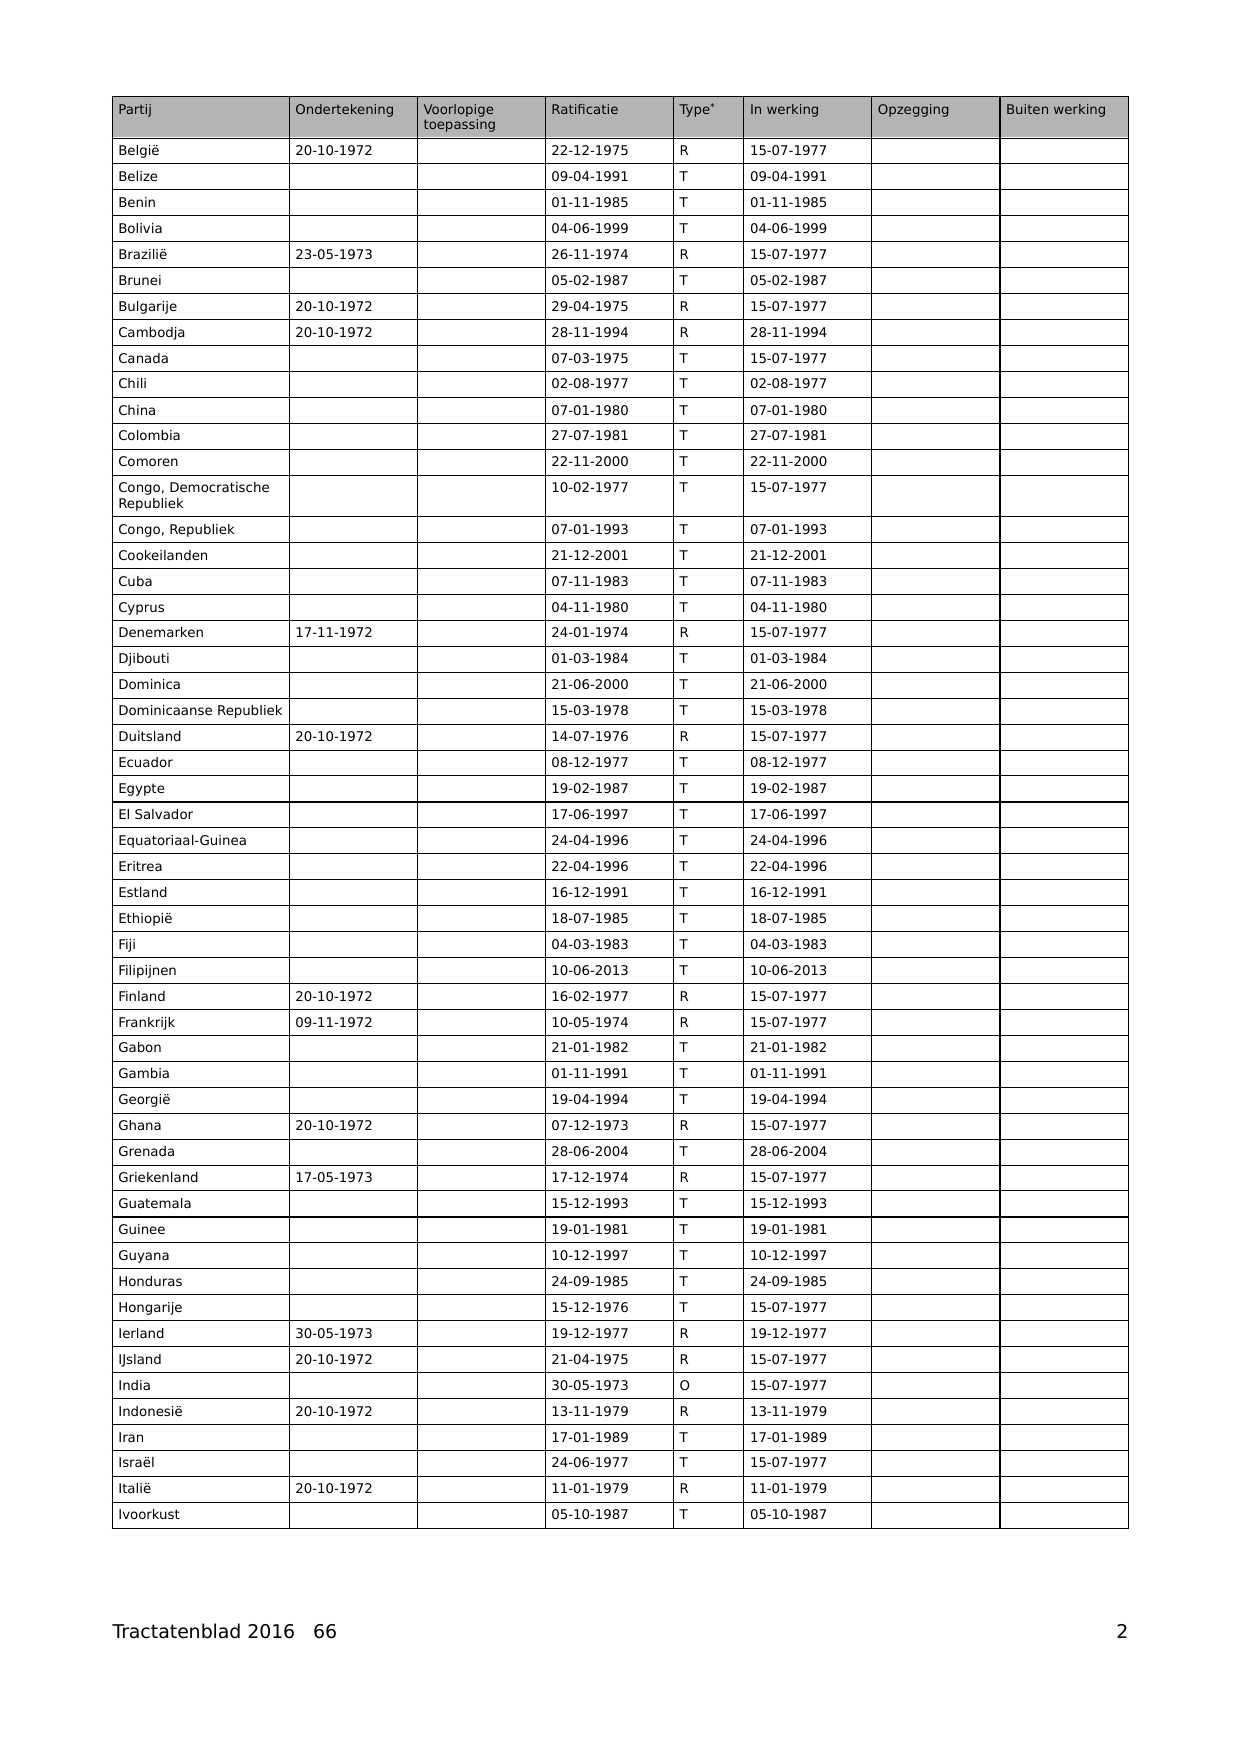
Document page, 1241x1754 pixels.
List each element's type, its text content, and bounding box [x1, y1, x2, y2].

table_cell T [674, 424, 743, 449]
table_cell [418, 647, 545, 672]
table_cell T [674, 268, 743, 293]
table_cell [418, 906, 545, 931]
table_cell Georgië [113, 1088, 289, 1113]
table_cell 08-12-1977 [546, 751, 673, 775]
table_cell Bolivia [113, 216, 289, 241]
table_cell R [674, 984, 743, 1009]
table_cell T [674, 543, 743, 568]
table_cell [418, 1062, 545, 1087]
table_cell 19-12-1977 [546, 1321, 673, 1346]
table_cell 11-01-1979 [546, 1477, 673, 1502]
table_cell T [674, 854, 743, 879]
table_cell Guatemala [113, 1191, 289, 1216]
table_cell T [674, 1243, 743, 1268]
table_cell 17-11-1972 [290, 621, 417, 646]
table_cell 15-07-1977 [744, 725, 871, 749]
table_cell 30-05-1973 [290, 1321, 417, 1346]
table_cell 20-10-1972 [290, 1114, 417, 1138]
table_cell [418, 673, 545, 698]
table_cell [418, 1425, 545, 1450]
table_cell [872, 1036, 999, 1061]
table_cell 17-12-1974 [546, 1166, 673, 1190]
table_cell Cambodja [113, 320, 289, 345]
table_cell [872, 880, 999, 905]
table_cell [1001, 476, 1128, 516]
table_cell [418, 242, 545, 267]
table_cell 15-07-1977 [744, 1114, 871, 1138]
table_cell [1001, 854, 1128, 879]
table_cell 24-04-1996 [744, 828, 871, 853]
table_cell [872, 1010, 999, 1035]
table_cell 27-07-1981 [744, 424, 871, 449]
table_cell R [674, 320, 743, 345]
table_cell [1001, 1166, 1128, 1190]
table_cell [1001, 1503, 1128, 1528]
table_cell [872, 1243, 999, 1268]
table_cell R [674, 294, 743, 319]
table_header Buiten werking [1001, 97, 1128, 137]
table_cell [290, 751, 417, 775]
table_cell [418, 294, 545, 319]
table_cell [290, 1425, 417, 1450]
table_cell [418, 958, 545, 983]
table_cell 21-06-2000 [744, 673, 871, 698]
table_cell 15-03-1978 [546, 699, 673, 723]
table_cell Grenada [113, 1140, 289, 1164]
table_cell [290, 1191, 417, 1216]
table_cell [418, 1036, 545, 1061]
table_cell 07-12-1973 [546, 1114, 673, 1138]
table_cell [1001, 803, 1128, 827]
table_cell T [674, 1218, 743, 1242]
table_cell [290, 647, 417, 672]
table_cell 20-10-1972 [290, 1399, 417, 1424]
table_cell [290, 1062, 417, 1087]
table_cell [872, 294, 999, 319]
table_cell 22-11-2000 [744, 450, 871, 474]
table_cell Gabon [113, 1036, 289, 1061]
table_cell 28-06-2004 [744, 1140, 871, 1164]
table_cell [1001, 1191, 1128, 1216]
table_cell [418, 1321, 545, 1346]
table_cell 07-03-1975 [546, 346, 673, 371]
table_cell [290, 569, 417, 594]
table_cell [1001, 543, 1128, 568]
table_cell België [113, 139, 289, 163]
table_cell [418, 320, 545, 345]
table_cell Italië [113, 1477, 289, 1502]
table_cell T [674, 906, 743, 931]
table_cell [418, 398, 545, 423]
table_cell 04-11-1980 [546, 595, 673, 620]
table_cell [418, 190, 545, 215]
table_cell 21-06-2000 [546, 673, 673, 698]
table_cell [418, 1451, 545, 1476]
table_cell [1001, 1010, 1128, 1035]
table_cell 10-06-2013 [546, 958, 673, 983]
table_cell 02-08-1977 [744, 372, 871, 397]
table_cell [1001, 569, 1128, 594]
table_cell [872, 984, 999, 1009]
table_cell [418, 476, 545, 516]
table_cell T [674, 1295, 743, 1320]
table_cell Djibouti [113, 647, 289, 672]
table_cell 17-01-1989 [546, 1425, 673, 1450]
table_cell [418, 699, 545, 723]
table_cell [418, 164, 545, 189]
table_cell T [674, 1269, 743, 1294]
table_cell [872, 1218, 999, 1242]
table_cell 21-01-1982 [744, 1036, 871, 1061]
table_header Ondertekening [290, 97, 417, 137]
table_cell 07-01-1993 [744, 517, 871, 542]
table_cell [1001, 1218, 1128, 1242]
table_cell T [674, 1036, 743, 1061]
table_cell R [674, 1399, 743, 1424]
table_cell [872, 517, 999, 542]
table_cell [418, 517, 545, 542]
table_cell [872, 828, 999, 853]
table_cell 15-07-1977 [744, 1347, 871, 1372]
table_cell [872, 673, 999, 698]
table_cell [1001, 725, 1128, 749]
table_cell [872, 242, 999, 267]
table_cell Chili [113, 372, 289, 397]
table_cell T [674, 647, 743, 672]
table_cell 17-05-1973 [290, 1166, 417, 1190]
table_cell 01-03-1984 [744, 647, 871, 672]
table_cell [418, 621, 545, 646]
table_cell [290, 854, 417, 879]
table_cell T [674, 517, 743, 542]
table_cell [872, 699, 999, 723]
table_cell 15-12-1976 [546, 1295, 673, 1320]
table_cell [290, 1088, 417, 1113]
table_cell [418, 1166, 545, 1190]
table_cell 10-12-1997 [744, 1243, 871, 1268]
table_cell [290, 450, 417, 474]
table_cell R [674, 1477, 743, 1502]
table_cell 07-11-1983 [546, 569, 673, 594]
table_cell Denemarken [113, 621, 289, 646]
table_cell [418, 776, 545, 801]
table_cell 24-06-1977 [546, 1451, 673, 1476]
table_cell [418, 1399, 545, 1424]
table_cell T [674, 164, 743, 189]
table_cell [1001, 1062, 1128, 1087]
table_cell [1001, 1373, 1128, 1398]
table_cell 17-01-1989 [744, 1425, 871, 1450]
table_cell [1001, 1295, 1128, 1320]
table_cell 19-02-1987 [546, 776, 673, 801]
table_cell [1001, 268, 1128, 293]
table_cell [872, 216, 999, 241]
table_cell [290, 932, 417, 957]
table_cell [418, 595, 545, 620]
table_cell Ghana [113, 1114, 289, 1138]
table_cell [1001, 621, 1128, 646]
table_cell [290, 517, 417, 542]
table_cell 21-01-1982 [546, 1036, 673, 1061]
table_cell 16-12-1991 [546, 880, 673, 905]
table_cell 20-10-1972 [290, 1477, 417, 1502]
table_cell [872, 1399, 999, 1424]
table_cell [290, 190, 417, 215]
table_cell [1001, 595, 1128, 620]
table_cell T [674, 346, 743, 371]
table_cell [418, 1140, 545, 1164]
table_cell [872, 958, 999, 983]
table_cell Cookeilanden [113, 543, 289, 568]
table_cell 20-10-1972 [290, 1347, 417, 1372]
table_cell Ivoorkust [113, 1503, 289, 1528]
table_cell 15-07-1977 [744, 346, 871, 371]
table_cell [872, 1166, 999, 1190]
table_cell [1001, 1425, 1128, 1450]
table_cell [1001, 1269, 1128, 1294]
table_cell [872, 595, 999, 620]
table_cell Ecuador [113, 751, 289, 775]
table_cell 17-06-1997 [546, 803, 673, 827]
table_cell [872, 268, 999, 293]
table_cell 21-12-2001 [744, 543, 871, 568]
table_cell [290, 268, 417, 293]
table_cell [1001, 1399, 1128, 1424]
table_cell 01-11-1985 [744, 190, 871, 215]
table_cell 15-07-1977 [744, 1295, 871, 1320]
table_cell Canada [113, 346, 289, 371]
table_cell T [674, 569, 743, 594]
table_cell Benin [113, 190, 289, 215]
table_cell 20-10-1972 [290, 725, 417, 749]
table_cell [290, 1218, 417, 1242]
table_cell [290, 1140, 417, 1164]
table_cell Brunei [113, 268, 289, 293]
table_cell IJsland [113, 1347, 289, 1372]
table_cell R [674, 1114, 743, 1138]
table_cell 24-09-1985 [546, 1269, 673, 1294]
table_cell [872, 569, 999, 594]
table_cell R [674, 242, 743, 267]
table_cell [872, 647, 999, 672]
table_cell Gambia [113, 1062, 289, 1087]
table_cell T [674, 1140, 743, 1164]
table_cell [290, 164, 417, 189]
table_cell [872, 1425, 999, 1450]
table_cell 08-12-1977 [744, 751, 871, 775]
table_cell [872, 1321, 999, 1346]
table_cell 22-04-1996 [546, 854, 673, 879]
table_cell 01-11-1991 [546, 1062, 673, 1087]
table_cell [418, 880, 545, 905]
table_cell [290, 776, 417, 801]
table_cell [290, 595, 417, 620]
table_cell [290, 906, 417, 931]
table_cell [418, 139, 545, 163]
table_cell [872, 1347, 999, 1372]
table_header In werking [744, 97, 871, 137]
table_cell 15-07-1977 [744, 1451, 871, 1476]
table_cell [290, 958, 417, 983]
table_cell [290, 1036, 417, 1061]
table_cell 16-12-1991 [744, 880, 871, 905]
table_cell 15-07-1977 [744, 1010, 871, 1035]
table_cell 19-04-1994 [744, 1088, 871, 1113]
table_cell 05-10-1987 [546, 1503, 673, 1528]
table_cell [1001, 673, 1128, 698]
table_cell [290, 880, 417, 905]
table_cell [290, 828, 417, 853]
table_cell 04-11-1980 [744, 595, 871, 620]
table_cell [290, 1451, 417, 1476]
table_cell T [674, 699, 743, 723]
table_cell 18-07-1985 [546, 906, 673, 931]
table_cell 21-04-1975 [546, 1347, 673, 1372]
table_cell [1001, 751, 1128, 775]
table_cell [872, 621, 999, 646]
table_cell T [674, 190, 743, 215]
table_cell 09-11-1972 [290, 1010, 417, 1035]
table_cell O [674, 1373, 743, 1398]
table_cell T [674, 595, 743, 620]
table_cell 15-07-1977 [744, 1373, 871, 1398]
table_cell [290, 1269, 417, 1294]
table_cell Duitsland [113, 725, 289, 749]
table_cell [418, 1010, 545, 1035]
table_cell Estland [113, 880, 289, 905]
table_cell 15-07-1977 [744, 621, 871, 646]
table_cell [290, 1373, 417, 1398]
table_cell 05-02-1987 [744, 268, 871, 293]
table_cell 15-07-1977 [744, 984, 871, 1009]
table_cell Eritrea [113, 854, 289, 879]
table_header Voorlopige toepassing [418, 97, 545, 137]
table_cell [1001, 984, 1128, 1009]
table_cell 04-03-1983 [744, 932, 871, 957]
table_cell Ierland [113, 1321, 289, 1346]
table_cell R [674, 1321, 743, 1346]
table_cell [418, 543, 545, 568]
table_cell 01-11-1985 [546, 190, 673, 215]
table_cell R [674, 1347, 743, 1372]
table_cell [418, 346, 545, 371]
table_cell Brazilië [113, 242, 289, 267]
table_cell 07-01-1980 [546, 398, 673, 423]
table_cell [1001, 828, 1128, 853]
table_cell T [674, 1191, 743, 1216]
table_cell [872, 190, 999, 215]
table_cell [418, 216, 545, 241]
table_cell Iran [113, 1425, 289, 1450]
table_cell Congo, Democratische Republiek [113, 476, 289, 516]
table_cell 20-10-1972 [290, 320, 417, 345]
table_cell T [674, 751, 743, 775]
table_cell [290, 398, 417, 423]
table_cell 15-07-1977 [744, 1166, 871, 1190]
table_cell 02-08-1977 [546, 372, 673, 397]
table_cell 15-07-1977 [744, 242, 871, 267]
table_cell 13-11-1979 [546, 1399, 673, 1424]
table_cell 24-04-1996 [546, 828, 673, 853]
table_cell T [674, 216, 743, 241]
table_cell [1001, 372, 1128, 397]
table_cell [290, 543, 417, 568]
table_cell T [674, 450, 743, 474]
table_cell R [674, 1166, 743, 1190]
table_cell 28-06-2004 [546, 1140, 673, 1164]
table_cell 15-03-1978 [744, 699, 871, 723]
table_cell [418, 984, 545, 1009]
table_cell [1001, 1243, 1128, 1268]
table_cell [1001, 647, 1128, 672]
table_cell 20-10-1972 [290, 984, 417, 1009]
table_cell Comoren [113, 450, 289, 474]
table_cell [418, 1503, 545, 1528]
table_cell [418, 569, 545, 594]
table_cell R [674, 139, 743, 163]
table_cell [872, 776, 999, 801]
table_cell [872, 543, 999, 568]
table_cell [1001, 1140, 1128, 1164]
table_cell 15-12-1993 [546, 1191, 673, 1216]
table_cell [418, 1373, 545, 1398]
table_cell 05-10-1987 [744, 1503, 871, 1528]
table_cell [418, 424, 545, 449]
table_cell [1001, 450, 1128, 474]
table_cell China [113, 398, 289, 423]
table_cell [418, 1243, 545, 1268]
table_cell Cuba [113, 569, 289, 594]
table_cell [290, 372, 417, 397]
table_cell 14-07-1976 [546, 725, 673, 749]
table_cell Israël [113, 1451, 289, 1476]
table_cell [872, 372, 999, 397]
table_cell 28-11-1994 [744, 320, 871, 345]
table_cell T [674, 372, 743, 397]
table_cell [872, 1295, 999, 1320]
table_cell 05-02-1987 [546, 268, 673, 293]
table_cell [1001, 880, 1128, 905]
table_cell 18-07-1985 [744, 906, 871, 931]
table_cell 07-01-1980 [744, 398, 871, 423]
table_cell Hongarije [113, 1295, 289, 1320]
table_cell [418, 751, 545, 775]
table_cell [418, 1347, 545, 1372]
table_cell [872, 1503, 999, 1528]
table_cell [872, 1373, 999, 1398]
table_cell 22-04-1996 [744, 854, 871, 879]
table_cell [290, 1243, 417, 1268]
table_cell 19-02-1987 [744, 776, 871, 801]
table_cell [418, 372, 545, 397]
table_cell Fiji [113, 932, 289, 957]
table_cell 11-01-1979 [744, 1477, 871, 1502]
table_cell Belize [113, 164, 289, 189]
table_cell 10-02-1977 [546, 476, 673, 516]
table_header Ratificatie [546, 97, 673, 137]
table_cell T [674, 1451, 743, 1476]
table_cell [418, 828, 545, 853]
table_cell [290, 424, 417, 449]
table_cell [418, 803, 545, 827]
table_cell [1001, 190, 1128, 215]
table_cell [1001, 932, 1128, 957]
table_cell 15-07-1977 [744, 476, 871, 516]
table_cell [1001, 424, 1128, 449]
table_cell 04-06-1999 [546, 216, 673, 241]
table_cell [290, 673, 417, 698]
table_cell Dominicaanse Republiek [113, 699, 289, 723]
table_cell 04-06-1999 [744, 216, 871, 241]
table_cell T [674, 776, 743, 801]
table_cell [872, 1477, 999, 1502]
table_cell T [674, 1062, 743, 1087]
table_cell [872, 725, 999, 749]
table_cell [872, 854, 999, 879]
table_cell 10-05-1974 [546, 1010, 673, 1035]
table_cell [872, 164, 999, 189]
table_cell El Salvador [113, 803, 289, 827]
table_cell 24-09-1985 [744, 1269, 871, 1294]
table_cell [872, 476, 999, 516]
table_cell [1001, 1114, 1128, 1138]
table_cell 17-06-1997 [744, 803, 871, 827]
table_cell 19-12-1977 [744, 1321, 871, 1346]
table_cell Dominica [113, 673, 289, 698]
table_cell [872, 320, 999, 345]
table_cell Egypte [113, 776, 289, 801]
table_cell 09-04-1991 [744, 164, 871, 189]
table_cell [872, 1451, 999, 1476]
table_cell 01-03-1984 [546, 647, 673, 672]
table_cell [872, 424, 999, 449]
table_cell Indonesië [113, 1399, 289, 1424]
table_cell [1001, 906, 1128, 931]
table_cell 01-11-1991 [744, 1062, 871, 1087]
table_cell Filipijnen [113, 958, 289, 983]
table_cell [1001, 1036, 1128, 1061]
table_cell [872, 1114, 999, 1138]
table_cell [290, 1295, 417, 1320]
table_cell [1001, 398, 1128, 423]
table_cell [872, 1191, 999, 1216]
table_cell 22-12-1975 [546, 139, 673, 163]
table_cell T [674, 880, 743, 905]
table_cell [290, 699, 417, 723]
table_cell [290, 476, 417, 516]
table_cell [1001, 958, 1128, 983]
table_cell R [674, 621, 743, 646]
table_cell [418, 1218, 545, 1242]
table_cell 29-04-1975 [546, 294, 673, 319]
table_cell T [674, 1088, 743, 1113]
table_cell [872, 1140, 999, 1164]
table_cell [872, 139, 999, 163]
table_cell T [674, 803, 743, 827]
table_cell Guinee [113, 1218, 289, 1242]
table_cell T [674, 673, 743, 698]
table_cell T [674, 958, 743, 983]
table_cell 27-07-1981 [546, 424, 673, 449]
table_cell [872, 751, 999, 775]
table_cell R [674, 1010, 743, 1035]
table_cell 04-03-1983 [546, 932, 673, 957]
table_cell [1001, 1321, 1128, 1346]
table_cell 22-11-2000 [546, 450, 673, 474]
table_cell 15-12-1993 [744, 1191, 871, 1216]
table_cell Bulgarije [113, 294, 289, 319]
table_cell 19-01-1981 [546, 1218, 673, 1242]
table_cell [872, 932, 999, 957]
table_cell 30-05-1973 [546, 1373, 673, 1398]
table_cell Guyana [113, 1243, 289, 1268]
table_cell [1001, 1347, 1128, 1372]
table_cell [418, 450, 545, 474]
table_cell [1001, 776, 1128, 801]
table_cell [1001, 294, 1128, 319]
table_cell 15-07-1977 [744, 139, 871, 163]
table_cell Ethiopië [113, 906, 289, 931]
table_cell T [674, 476, 743, 516]
table_cell [872, 906, 999, 931]
table_cell T [674, 1425, 743, 1450]
table_cell [1001, 517, 1128, 542]
table_cell 10-12-1997 [546, 1243, 673, 1268]
table_cell [418, 268, 545, 293]
table_cell 28-11-1994 [546, 320, 673, 345]
table_cell [418, 1269, 545, 1294]
table_cell R [674, 725, 743, 749]
table_cell 13-11-1979 [744, 1399, 871, 1424]
table_cell 23-05-1973 [290, 242, 417, 267]
table_cell 09-04-1991 [546, 164, 673, 189]
table_cell [418, 932, 545, 957]
table_cell [872, 1088, 999, 1113]
table_cell 19-04-1994 [546, 1088, 673, 1113]
table_cell Cyprus [113, 595, 289, 620]
table_cell [1001, 320, 1128, 345]
table_cell T [674, 932, 743, 957]
table_cell [418, 1088, 545, 1113]
table_header Opzegging [872, 97, 999, 137]
table_cell [290, 803, 417, 827]
table_cell Honduras [113, 1269, 289, 1294]
table_cell [1001, 242, 1128, 267]
table_cell [1001, 1088, 1128, 1113]
table_cell 21-12-2001 [546, 543, 673, 568]
table_cell 20-10-1972 [290, 294, 417, 319]
table_cell Congo, Republiek [113, 517, 289, 542]
table_header Partij [113, 97, 289, 137]
table_cell India [113, 1373, 289, 1398]
table_cell [1001, 164, 1128, 189]
table_cell Finland [113, 984, 289, 1009]
table_cell [418, 1191, 545, 1216]
table_cell [418, 725, 545, 749]
table_cell [418, 1114, 545, 1138]
table_cell [1001, 1451, 1128, 1476]
table_cell [872, 398, 999, 423]
table_cell [290, 346, 417, 371]
table_cell T [674, 1503, 743, 1528]
table_cell [1001, 346, 1128, 371]
table_cell [1001, 699, 1128, 723]
table_cell [872, 1269, 999, 1294]
table_header Type* [674, 97, 743, 137]
table_cell [418, 1477, 545, 1502]
table_cell [872, 346, 999, 371]
table_cell [1001, 1477, 1128, 1502]
table_cell T [674, 828, 743, 853]
table_cell 15-07-1977 [744, 294, 871, 319]
table_cell [290, 1503, 417, 1528]
table_cell 16-02-1977 [546, 984, 673, 1009]
table_cell [418, 1295, 545, 1320]
table_cell [872, 1062, 999, 1087]
table_cell 19-01-1981 [744, 1218, 871, 1242]
table_cell 20-10-1972 [290, 139, 417, 163]
table_cell 07-11-1983 [744, 569, 871, 594]
table_cell 26-11-1974 [546, 242, 673, 267]
table_cell T [674, 398, 743, 423]
table_cell [872, 450, 999, 474]
table_cell [872, 803, 999, 827]
table_cell [1001, 139, 1128, 163]
table_cell 24-01-1974 [546, 621, 673, 646]
table_cell Griekenland [113, 1166, 289, 1190]
table_cell 07-01-1993 [546, 517, 673, 542]
table_cell 10-06-2013 [744, 958, 871, 983]
table_cell Frankrijk [113, 1010, 289, 1035]
table_cell [290, 216, 417, 241]
table_cell [418, 854, 545, 879]
table_cell [1001, 216, 1128, 241]
table_cell Colombia [113, 424, 289, 449]
table_cell Equatoriaal-Guinea [113, 828, 289, 853]
